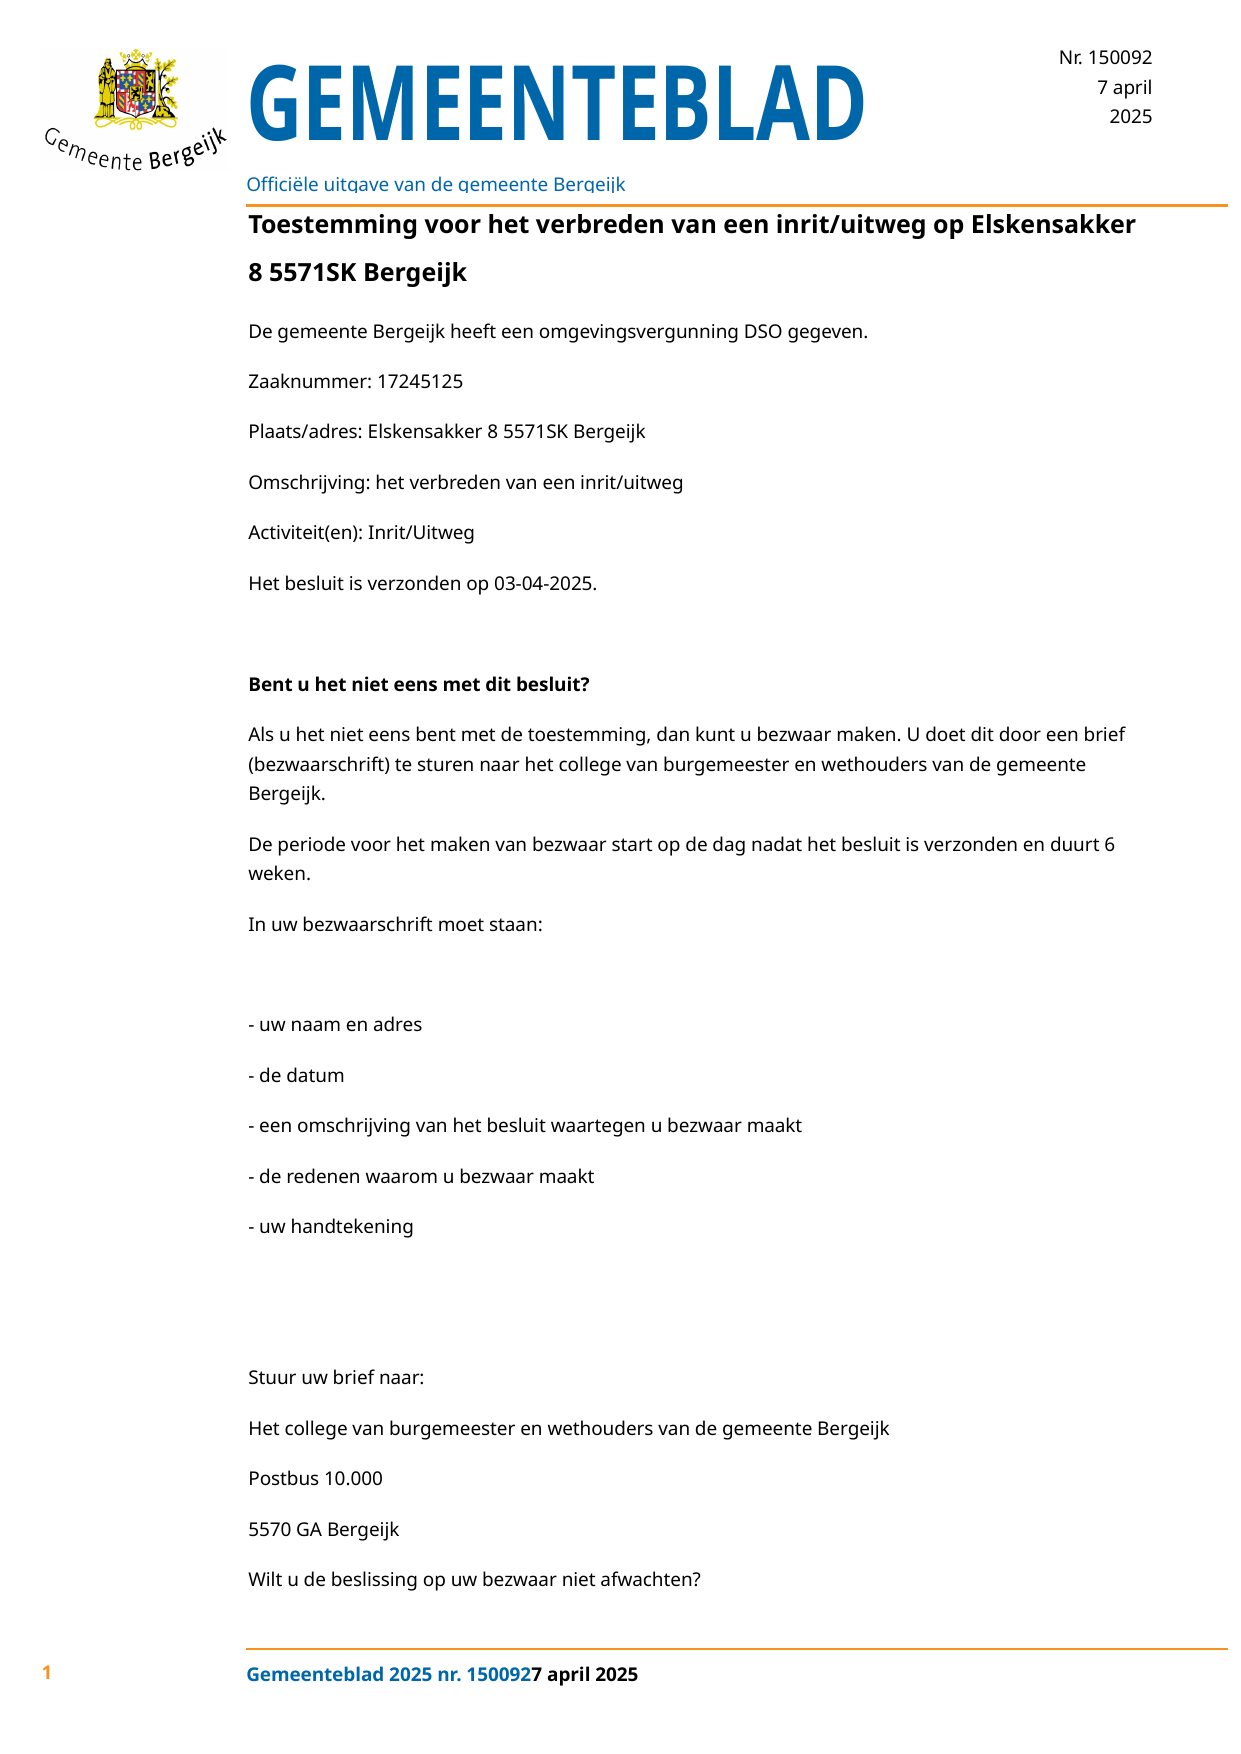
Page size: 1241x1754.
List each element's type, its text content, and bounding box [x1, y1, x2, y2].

text Activiteit(en): Inrit/Uitweg [248, 519, 1152, 545]
text Zaaknummer: 17245125 [248, 368, 1152, 394]
text 5570 GA Bergeijk [248, 1516, 1152, 1542]
text Stuur uw brief naar: [248, 1364, 1152, 1390]
text De periode voor het maken van bezwaar start op de dag nadat het besluit is verzonden en duurt 6 weken. [248, 831, 1152, 886]
text - uw handtekening [248, 1213, 1152, 1239]
text Omschrijving: het verbreden van een inrit/uitweg [248, 469, 1152, 495]
text Postbus 10.000 [248, 1465, 1152, 1491]
text Als u het niet eens bent met de toestemming, dan kunt u bezwaar maken. U doet dit door een brief (bezwaarschrift) te sturen naar het college van burgemeester en wethouders van de gemeente Bergeijk. [248, 721, 1152, 806]
text In uw bezwaarschrift moet staan: [248, 911, 1152, 937]
text De gemeente Bergeijk heeft een omgevingsvergunning DSO gegeven. [248, 318, 1152, 344]
text - uw naam en adres [248, 1012, 1152, 1037]
text Wilt u de beslissing op uw bezwaar niet afwachten? [248, 1566, 1152, 1592]
picture [41, 47, 231, 172]
text Plaats/adres: Elskensakker 8 5571SK Bergeijk [248, 419, 1152, 444]
text Het besluit is verzonden op 03-04-2025. [248, 570, 1152, 596]
text - de datum [248, 1062, 1152, 1088]
text Toestemming voor het verbreden van een inrit/uitweg op Elskensakker 8 5571SK Bergeijk [248, 207, 1152, 288]
text - een omschrijving van het besluit waartegen u bezwaar maakt [248, 1112, 1152, 1138]
text Bent u het niet eens met dit besluit? [248, 671, 1152, 697]
text - de redenen waarom u bezwaar maakt [248, 1163, 1152, 1189]
text Het college van burgemeester en wethouders van de gemeente Bergeijk [248, 1415, 1152, 1441]
